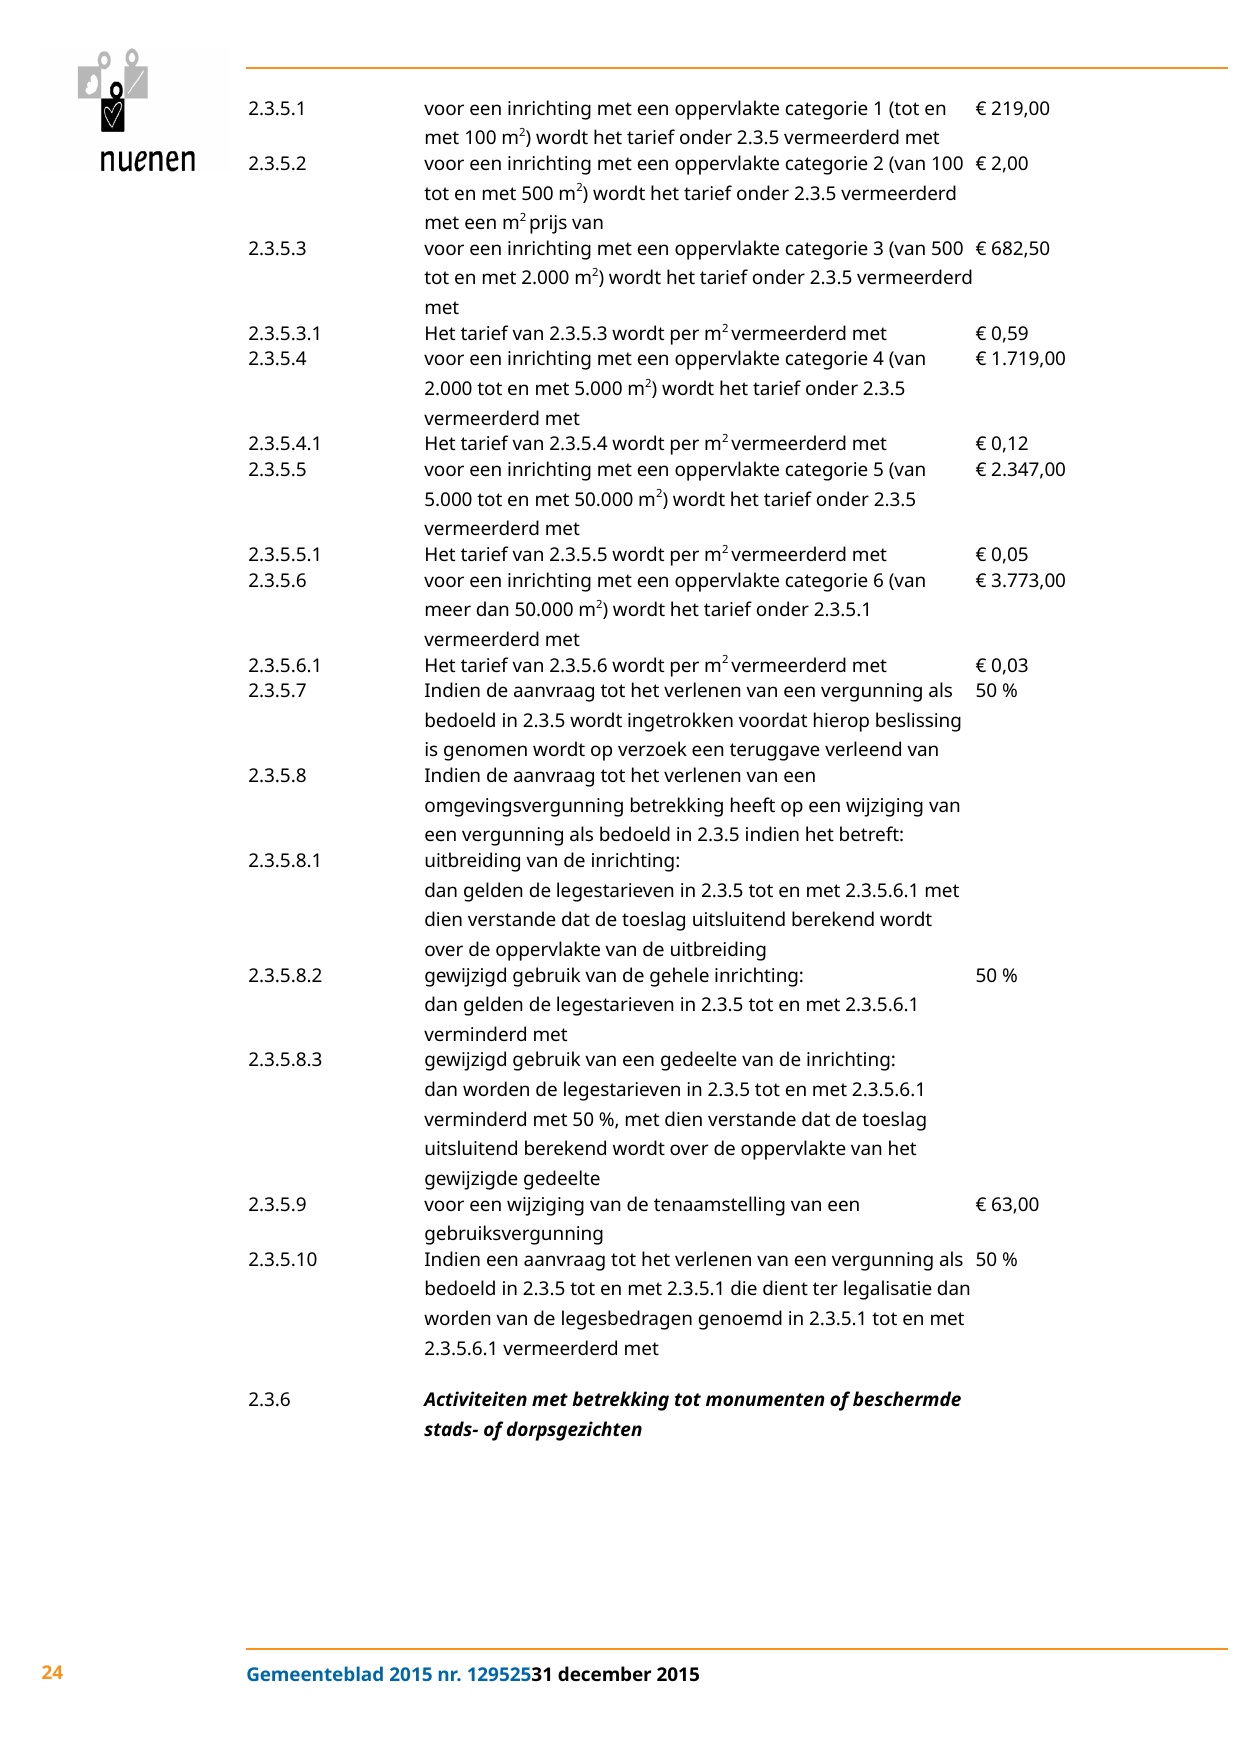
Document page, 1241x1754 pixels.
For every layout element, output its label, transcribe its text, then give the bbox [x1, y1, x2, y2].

table_cell 2.3.5.3 [248, 235, 424, 320]
table_cell 2.3.5.3.1 [248, 320, 424, 346]
table_cell voor een wijziging van de tenaamstelling van een gebruiksvergunning [424, 1191, 975, 1246]
table_cell [975, 1361, 1152, 1386]
table_cell € 0,59 [975, 320, 1152, 346]
table_cell € 0,05 [975, 541, 1152, 567]
table_cell gewijzigd gebruik van een gedeelte van de inrichting: dan worden de legestarieven in 2.3.5 tot en met 2.3.5.6.1 verminderd met 50 %, met dien verstande dat de toeslag uitsluitend berekend wordt over de oppervlakte van het gewijzigde gedeelte [424, 1047, 975, 1191]
table_cell 2.3.5.6.1 [248, 652, 424, 677]
table_cell 2.3.5.1 [248, 95, 424, 150]
table_cell [975, 1047, 1152, 1191]
table_cell 2.3.5.2 [248, 150, 424, 235]
table_cell 2.3.5.8.1 [248, 847, 424, 962]
table_cell 2.3.5.8.2 [248, 962, 424, 1047]
table_cell [248, 1361, 424, 1386]
table_cell uitbreiding van de inrichting: dan gelden de legestarieven in 2.3.5 tot en met 2.3.5.6.1 met dien verstande dat de toeslag uitsluitend berekend wordt over de oppervlakte van de uitbreiding [424, 847, 975, 962]
table_cell 2.3.6 [248, 1386, 424, 1442]
picture [41, 47, 231, 172]
table_cell [975, 1386, 1152, 1442]
table_cell 2.3.5.8.3 [248, 1047, 424, 1191]
table_cell € 3.773,00 [975, 567, 1152, 652]
table_cell voor een inrichting met een oppervlakte categorie 3 (van 500 tot en met 2.000 m2) wordt het tarief onder 2.3.5 vermeerderd met [424, 235, 975, 320]
table_cell voor een inrichting met een oppervlakte categorie 4 (van 2.000 tot en met 5.000 m2) wordt het tarief onder 2.3.5 vermeerderd met [424, 346, 975, 431]
table_cell [975, 763, 1152, 847]
table_cell 2.3.5.5.1 [248, 541, 424, 567]
table_cell 2.3.5.4.1 [248, 431, 424, 456]
table_cell Het tarief van 2.3.5.4 wordt per m2 vermeerderd met [424, 431, 975, 456]
table_cell [424, 1361, 975, 1386]
table_cell € 0,12 [975, 431, 1152, 456]
table_cell 2.3.5.5 [248, 456, 424, 541]
table_cell voor een inrichting met een oppervlakte categorie 1 (tot en met 100 m2) wordt het tarief onder 2.3.5 vermeerderd met [424, 95, 975, 150]
table_cell 2.3.5.4 [248, 346, 424, 431]
table_cell € 2,00 [975, 150, 1152, 235]
table_cell 2.3.5.7 [248, 678, 424, 762]
table_cell 2.3.5.8 [248, 763, 424, 847]
table_cell € 2.347,00 [975, 456, 1152, 541]
table_cell 2.3.5.9 [248, 1191, 424, 1246]
table_cell 50 % [975, 1246, 1152, 1361]
table_cell voor een inrichting met een oppervlakte categorie 6 (van meer dan 50.000 m2) wordt het tarief onder 2.3.5.1 vermeerderd met [424, 567, 975, 652]
table_cell [975, 847, 1152, 962]
table_cell Indien de aanvraag tot het verlenen van een omgevingsvergunning betrekking heeft op een wijziging van een vergunning als bedoeld in 2.3.5 indien het betreft: [424, 763, 975, 847]
table_cell Indien een aanvraag tot het verlenen van een vergunning als bedoeld in 2.3.5 tot en met 2.3.5.1 die dient ter legalisatie dan worden van de legesbedragen genoemd in 2.3.5.1 tot en met 2.3.5.6.1 vermeerderd met [424, 1246, 975, 1361]
table_cell € 0,03 [975, 652, 1152, 677]
table_cell Het tarief van 2.3.5.6 wordt per m2 vermeerderd met [424, 652, 975, 677]
table_cell voor een inrichting met een oppervlakte categorie 5 (van 5.000 tot en met 50.000 m2) wordt het tarief onder 2.3.5 vermeerderd met [424, 456, 975, 541]
table_cell Indien de aanvraag tot het verlenen van een vergunning als bedoeld in 2.3.5 wordt ingetrokken voordat hierop beslissing is genomen wordt op verzoek een teruggave verleend van [424, 678, 975, 762]
table_cell 50 % [975, 678, 1152, 762]
table_cell 50 % [975, 962, 1152, 1047]
table_cell € 1.719,00 [975, 346, 1152, 431]
table_cell 2.3.5.6 [248, 567, 424, 652]
table_cell Het tarief van 2.3.5.3 wordt per m2 vermeerderd met [424, 320, 975, 346]
table_cell Activiteiten met betrekking tot monumenten of beschermde stads- of dorpsgezichten [424, 1386, 975, 1442]
table_cell voor een inrichting met een oppervlakte categorie 2 (van 100 tot en met 500 m2) wordt het tarief onder 2.3.5 vermeerderd met een m2 prijs van [424, 150, 975, 235]
table_cell € 682,50 [975, 235, 1152, 320]
table_cell Het tarief van 2.3.5.5 wordt per m2 vermeerderd met [424, 541, 975, 567]
table_cell € 219,00 [975, 95, 1152, 150]
table_cell gewijzigd gebruik van de gehele inrichting: dan gelden de legestarieven in 2.3.5 tot en met 2.3.5.6.1 verminderd met [424, 962, 975, 1047]
table_cell 2.3.5.10 [248, 1246, 424, 1361]
table_cell € 63,00 [975, 1191, 1152, 1246]
